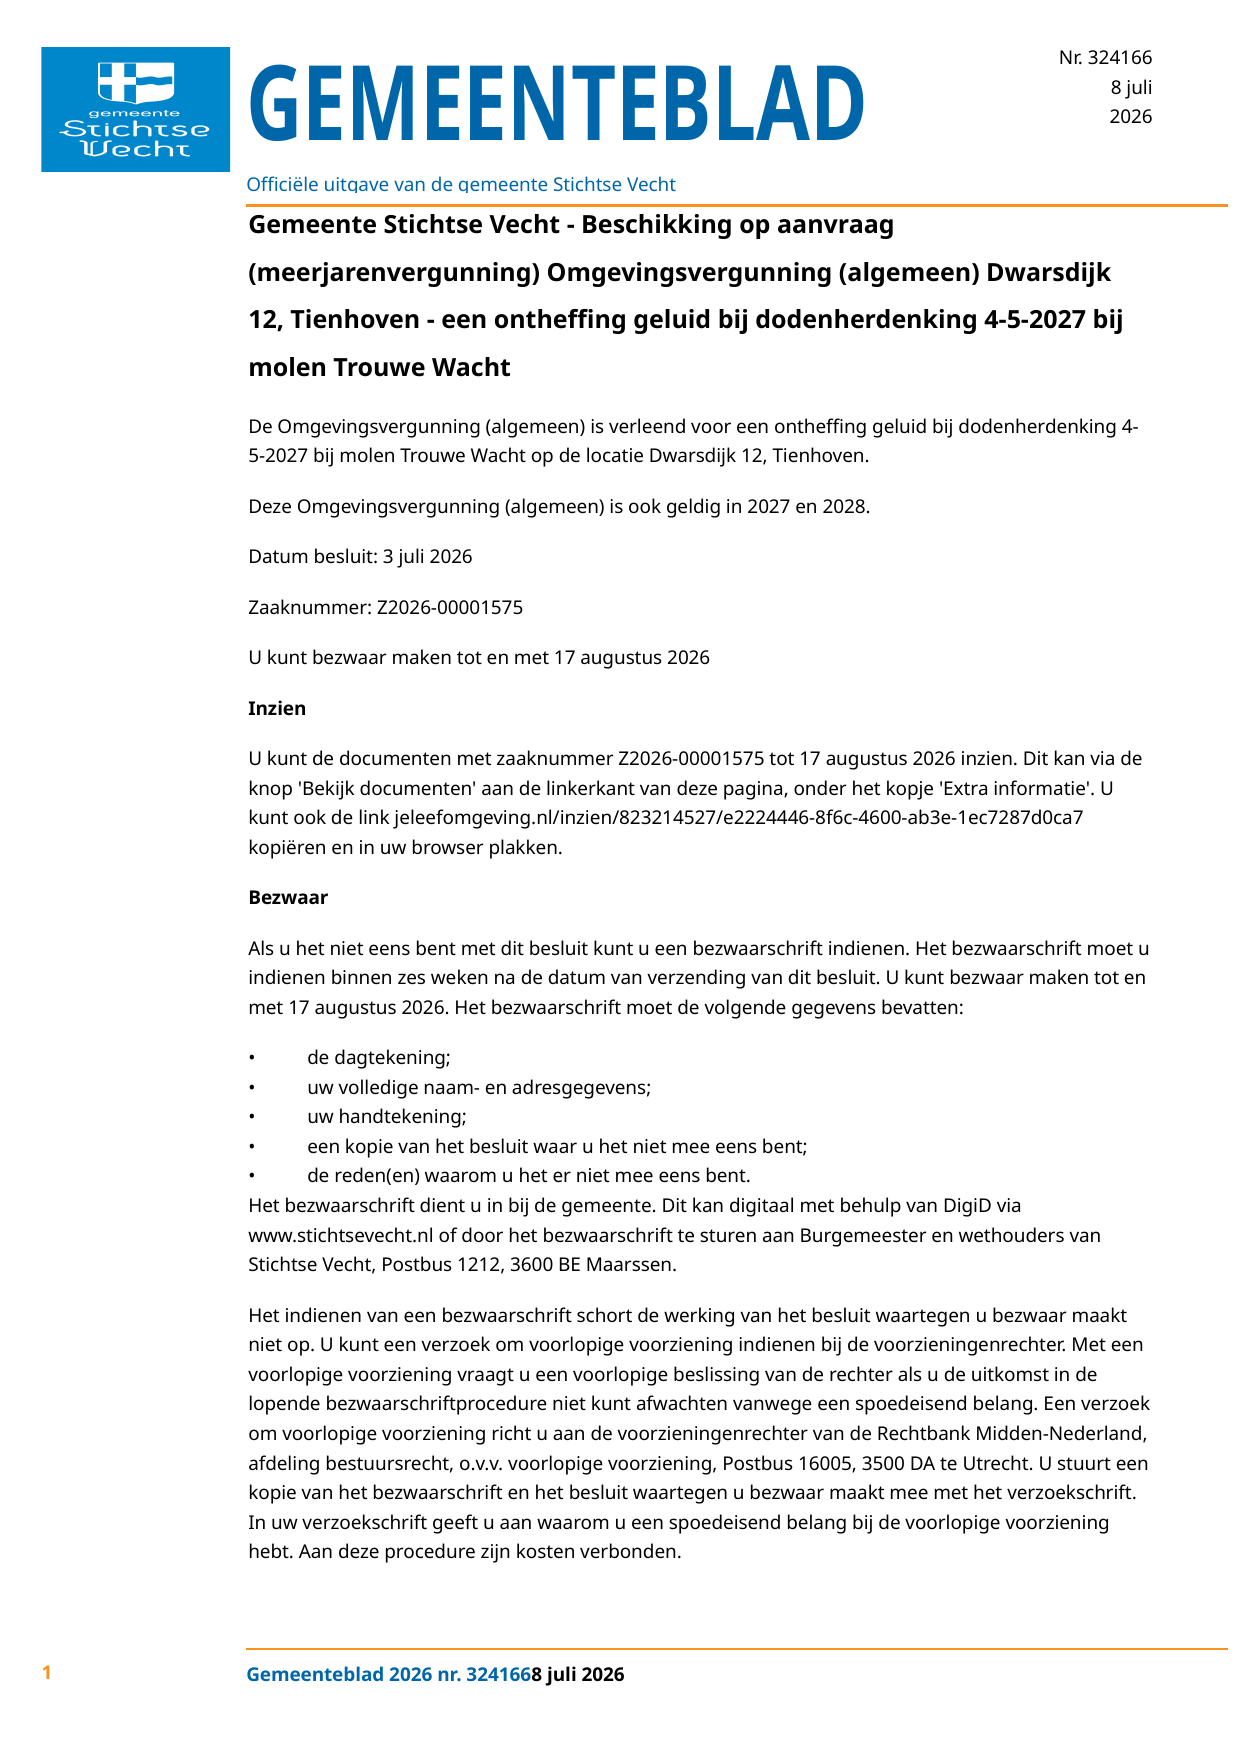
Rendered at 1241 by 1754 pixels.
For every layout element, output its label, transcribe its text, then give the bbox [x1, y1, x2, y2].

text U kunt bezwaar maken tot en met 17 augustus 2026 [248, 644, 1152, 670]
list uw handtekening; [248, 1103, 1152, 1129]
text De Omgevingsvergunning (algemeen) is verleend voor een ontheffing geluid bij dodenherdenking 4-5-2027 bij molen Trouwe Wacht op de locatie Dwarsdijk 12, Tienhoven. [248, 413, 1152, 468]
list een kopie van het besluit waar u het niet mee eens bent; [248, 1133, 1152, 1159]
list de reden(en) waarom u het er niet mee eens bent. [248, 1163, 1152, 1188]
text Zaaknummer: Z2026-00001575 [248, 594, 1152, 620]
text Datum besluit: 3 juli 2026 [248, 543, 1152, 569]
text Het bezwaarschrift dient u in bij de gemeente. Dit kan digitaal met behulp van DigiD via www.stichtsevecht.nl of door het bezwaarschrift te sturen aan Burgemeester en wethouders van Stichtse Vecht, Postbus 1212, 3600 BE Maarssen. [248, 1192, 1152, 1277]
picture [137, 63, 174, 103]
text Inzien [248, 695, 1152, 721]
picture [99, 63, 135, 101]
text Bezwaar [248, 884, 1152, 910]
text Als u het niet eens bent met dit besluit kunt u een bezwaarschrift indienen. Het bezwaarschrift moet u indienen binnen zes weken na de datum van verzending van dit besluit. U kunt bezwaar maken tot en met 17 augustus 2026. Het bezwaarschrift moet de volgende gegevens bevatten: [248, 935, 1152, 1020]
text Deze Omgevingsvergunning (algemeen) is ook geldig in 2027 en 2028. [248, 493, 1152, 519]
text U kunt de documenten met zaaknummer Z2026-00001575 tot 17 augustus 2026 inzien. Dit kan via de knop 'Bekijk documenten' aan de linkerkant van deze pagina, onder het kopje 'Extra informatie'. U kunt ook de link jeleefomgeving.nl/inzien/823214527/e2224446-8f6c-4600-ab3e-1ec7287d0ca7 kopiëren en in uw browser plakken. [248, 745, 1152, 860]
text Gemeente Stichtse Vecht - Beschikking op aanvraag (meerjarenvergunning) Omgevingsvergunning (algemeen) Dwarsdijk 12, Tienhoven - een ontheffing geluid bij dodenherdenking 4-5-2027 bij molen Trouwe Wacht [248, 207, 1152, 384]
list uw volledige naam- en adresgegevens; [248, 1074, 1152, 1100]
list de dagtekening; [248, 1044, 1152, 1070]
text Het indienen van een bezwaarschrift schort de werking van het besluit waartegen u bezwaar maakt niet op. U kunt een verzoek om voorlopige voorziening indienen bij de voorzieningenrechter. Met een voorlopige voorziening vraagt u een voorlopige beslissing van de rechter als u de uitkomst in de lopende bezwaarschriftprocedure niet kunt afwachten vanwege een spoedeisend belang. Een verzoek om voorlopige voorziening richt u aan de voorzieningenrechter van de Rechtbank Midden-Nederland, afdeling bestuursrecht, o.v.v. voorlopige voorziening, Postbus 16005, 3500 DA te Utrecht. U stuurt een kopie van het bezwaarschrift en het besluit waartegen u bezwaar maakt mee met het verzoekschrift. In uw verzoekschrift geeft u aan waarom u een spoedeisend belang bij de voorlopige voorziening hebt. Aan deze procedure zijn kosten verbonden. [248, 1302, 1152, 1564]
